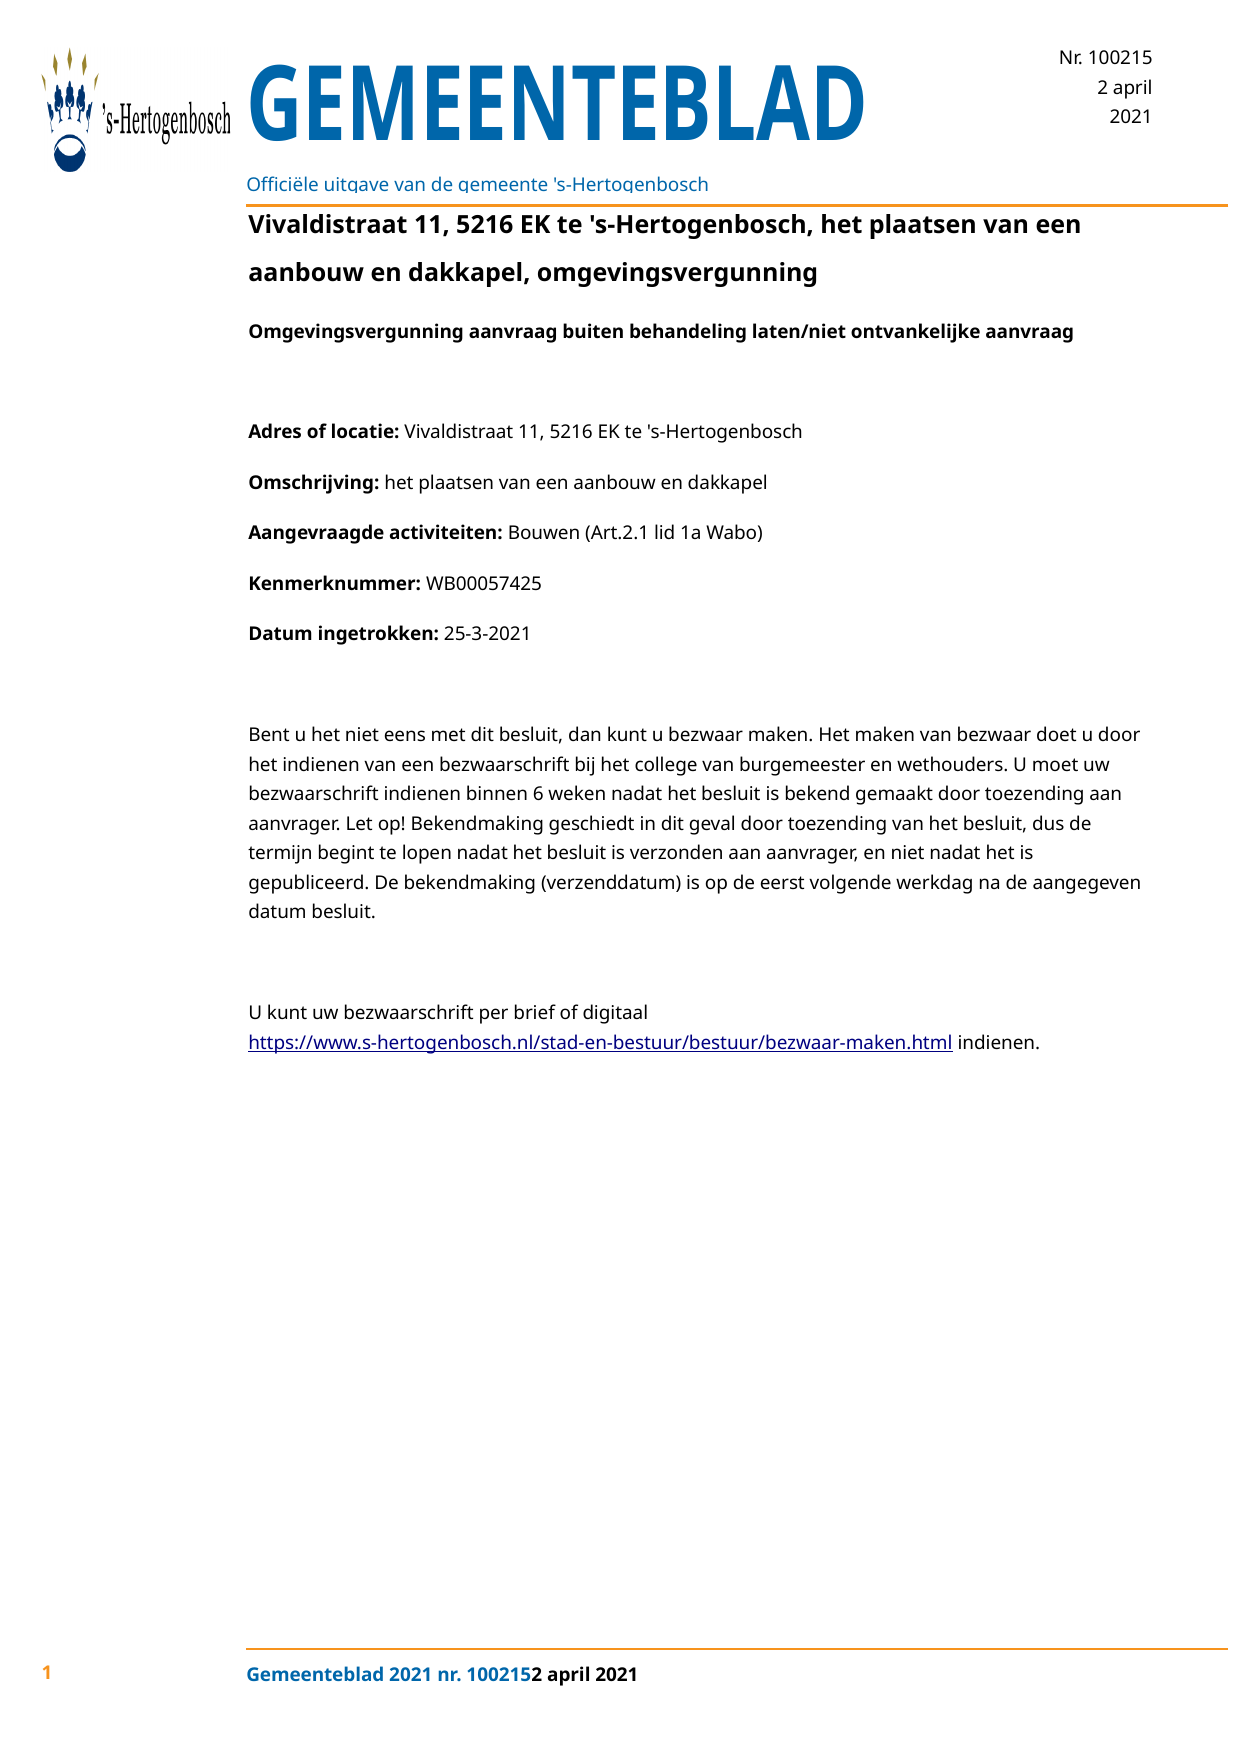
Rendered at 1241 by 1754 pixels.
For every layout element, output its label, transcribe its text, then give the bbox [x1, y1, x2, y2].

text Omschrijving: het plaatsen van een aanbouw en dakkapel [248, 469, 1152, 495]
text Adres of locatie: Vivaldistraat 11, 5216 EK te 's-Hertogenbosch [248, 419, 1152, 444]
picture [41, 47, 231, 172]
text U kunt uw bezwaarschrift per brief of digitaal https://www.s-hertogenbosch.nl/stad-en-bestuur/bestuur/bezwaar-maken.html indienen. [248, 999, 1152, 1055]
text Bent u het niet eens met dit besluit, dan kunt u bezwaar maken. Het maken van bezwaar doet u door het indienen van een bezwaarschrift bij het college van burgemeester en wethouders. U moet uw bezwaarschrift indienen binnen 6 weken nadat het besluit is bekend gemaakt door toezending aan aanvrager. Let op! Bekendmaking geschiedt in dit geval door toezending van het besluit, dus de termijn begint te lopen nadat het besluit is verzonden aan aanvrager, en niet nadat het is gepubliceerd. De bekendmaking (verzenddatum) is op de eerst volgende werkdag na de aangegeven datum besluit. [248, 721, 1152, 924]
text Omgevingsvergunning aanvraag buiten behandeling laten/niet ontvankelijke aanvraag [248, 318, 1152, 344]
text Vivaldistraat 11, 5216 EK te 's-Hertogenbosch, het plaatsen van een aanbouw en dakkapel, omgevingsvergunning [248, 207, 1152, 288]
text Datum ingetrokken: 25-3-2021 [248, 620, 1152, 646]
text Aangevraagde activiteiten: Bouwen (Art.2.1 lid 1a Wabo) [248, 519, 1152, 545]
text Kenmerknummer: WB00057425 [248, 570, 1152, 596]
